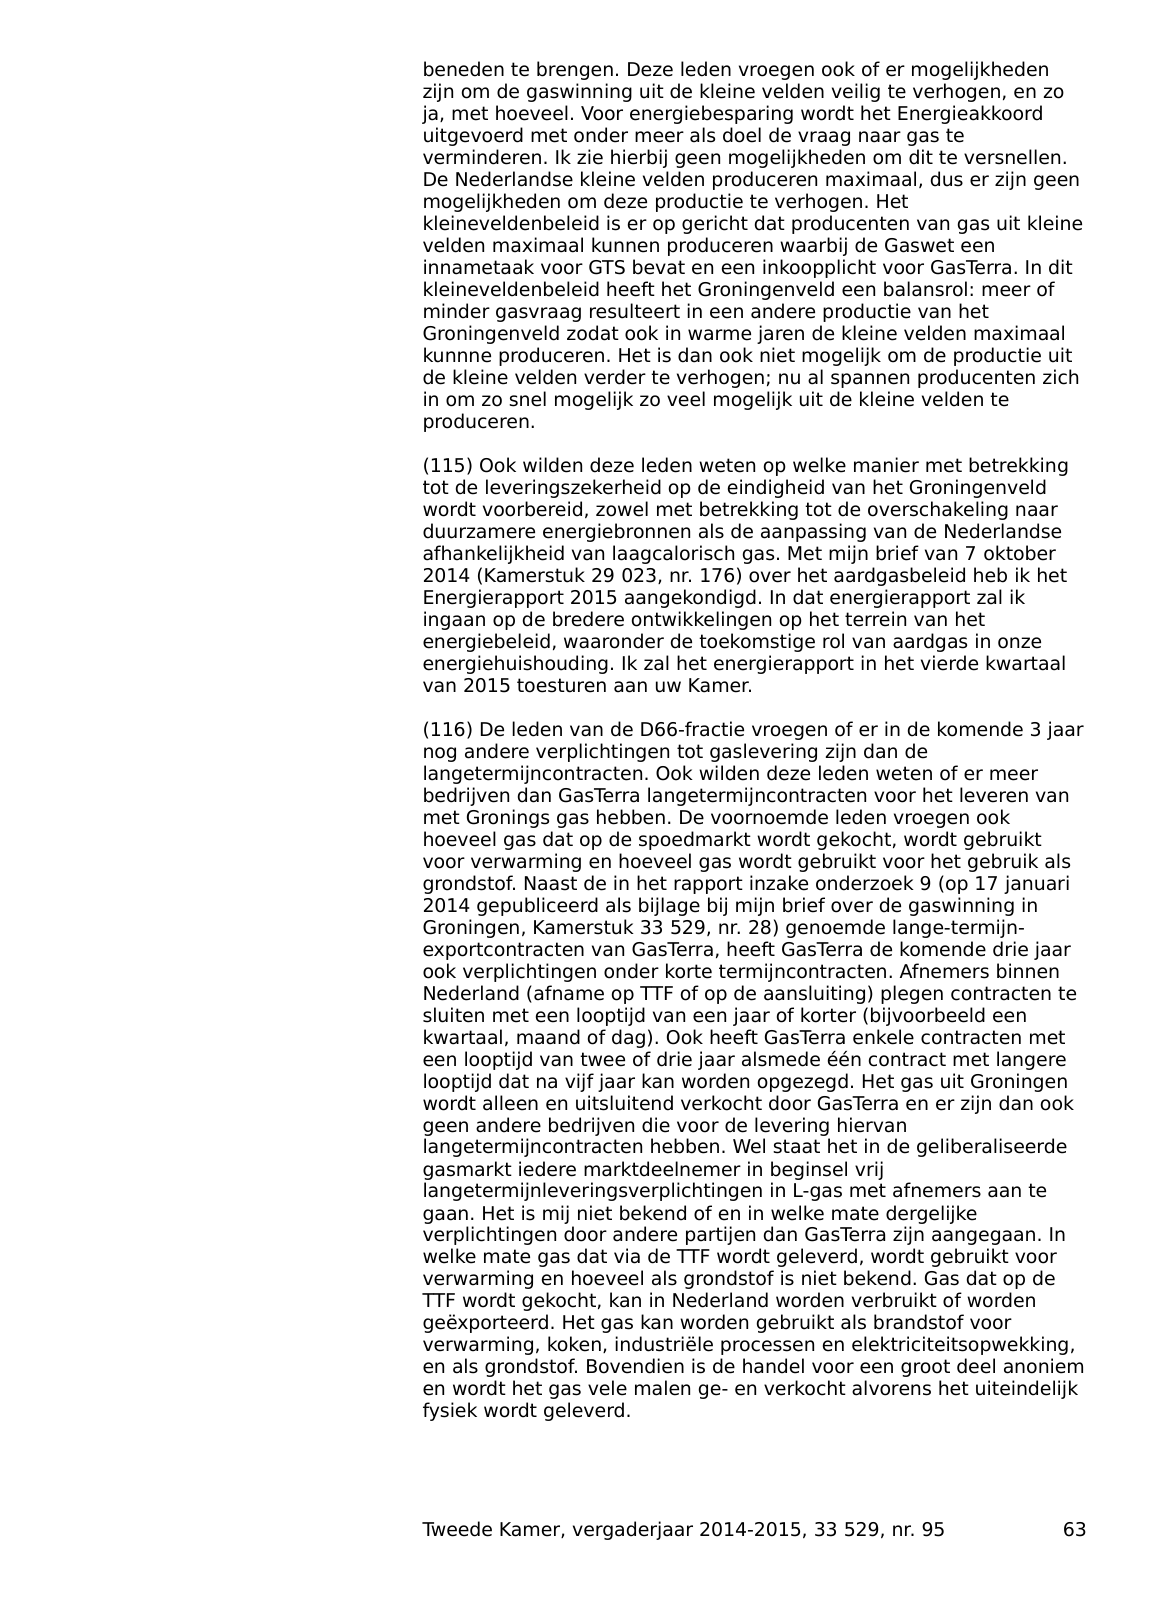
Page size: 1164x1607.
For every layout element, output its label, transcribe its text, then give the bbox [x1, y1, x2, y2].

text (115) Ook wilden deze leden weten op welke manier met betrekking tot de leveringszekerheid op de eindigheid van het Groningenveld wordt voorbereid, zowel met betrekking tot de overschakeling naar duurzamere energiebronnen als de aanpassing van de Nederlandse afhankelijkheid van laagcalorisch gas. Met mijn brief van 7 oktober 2014 (Kamerstuk 29 023, nr. 176) over het aardgasbeleid heb ik het Energierapport 2015 aangekondigd. In dat energierapport zal ik ingaan op de bredere ontwikkelingen op het terrein van het energiebeleid, waaronder de toekomstige rol van aardgas in onze energiehuishouding. Ik zal het energierapport in het vierde kwartaal van 2015 toesturen aan uw Kamer. [422, 455, 1087, 697]
text (116) De leden van de D66-fractie vroegen of er in de komende 3 jaar nog andere verplichtingen tot gaslevering zijn dan de langetermijncontracten. Ook wilden deze leden weten of er meer bedrijven dan GasTerra langetermijncontracten voor het leveren van met Gronings gas hebben. De voornoemde leden vroegen ook hoeveel gas dat op de spoedmarkt wordt gekocht, wordt gebruikt voor verwarming en hoeveel gas wordt gebruikt voor het gebruik als grondstof. Naast de in het rapport inzake onderzoek 9 (op 17 januari 2014 gepubliceerd als bijlage bij mijn brief over de gaswinning in Groningen, Kamerstuk 33 529, nr. 28) genoemde lange-termijn-exportcontracten van GasTerra, heeft GasTerra de komende drie jaar ook verplichtingen onder korte termijncontracten. Afnemers binnen Nederland (afname op TTF of op de aansluiting) plegen contracten te sluiten met een looptijd van een jaar of korter (bijvoorbeeld een kwartaal, maand of dag). Ook heeft GasTerra enkele contracten met een looptijd van twee of drie jaar alsmede één contract met langere looptijd dat na vijf jaar kan worden opgezegd. Het gas uit Groningen wordt alleen en uitsluitend verkocht door GasTerra en er zijn dan ook geen andere bedrijven die voor de levering hiervan langetermijncontracten hebben. Wel staat het in de geliberaliseerde gasmarkt iedere marktdeelnemer in beginsel vrij langetermijnleveringsverplichtingen in L-gas met afnemers aan te gaan. Het is mij niet bekend of en in welke mate dergelijke verplichtingen door andere partijen dan GasTerra zijn aangegaan. In welke mate gas dat via de TTF wordt geleverd, wordt gebruikt voor verwarming en hoeveel als grondstof is niet bekend. Gas dat op de TTF wordt gekocht, kan in Nederland worden verbruikt of worden geëxporteerd. Het gas kan worden gebruikt als brandstof voor verwarming, koken, industriële processen en elektriciteitsopwekking, en als grondstof. Bovendien is de handel voor een groot deel anoniem en wordt het gas vele malen ge- en verkocht alvorens het uiteindelijk fysiek wordt geleverd. [422, 719, 1087, 1422]
text beneden te brengen. Deze leden vroegen ook of er mogelijkheden zijn om de gaswinning uit de kleine velden veilig te verhogen, en zo ja, met hoeveel. Voor energiebesparing wordt het Energieakkoord uitgevoerd met onder meer als doel de vraag naar gas te verminderen. Ik zie hierbij geen mogelijkheden om dit te versnellen. De Nederlandse kleine velden produceren maximaal, dus er zijn geen mogelijkheden om deze productie te verhogen. Het kleineveldenbeleid is er op gericht dat producenten van gas uit kleine velden maximaal kunnen produceren waarbij de Gaswet een innametaak voor GTS bevat en een inkoopplicht voor GasTerra. In dit kleineveldenbeleid heeft het Groningenveld een balansrol: meer of minder gasvraag resulteert in een andere productie van het Groningenveld zodat ook in warme jaren de kleine velden maximaal kunnne produceren. Het is dan ook niet mogelijk om de productie uit de kleine velden verder te verhogen; nu al spannen producenten zich in om zo snel mogelijk zo veel mogelijk uit de kleine velden te produceren. [422, 59, 1087, 433]
